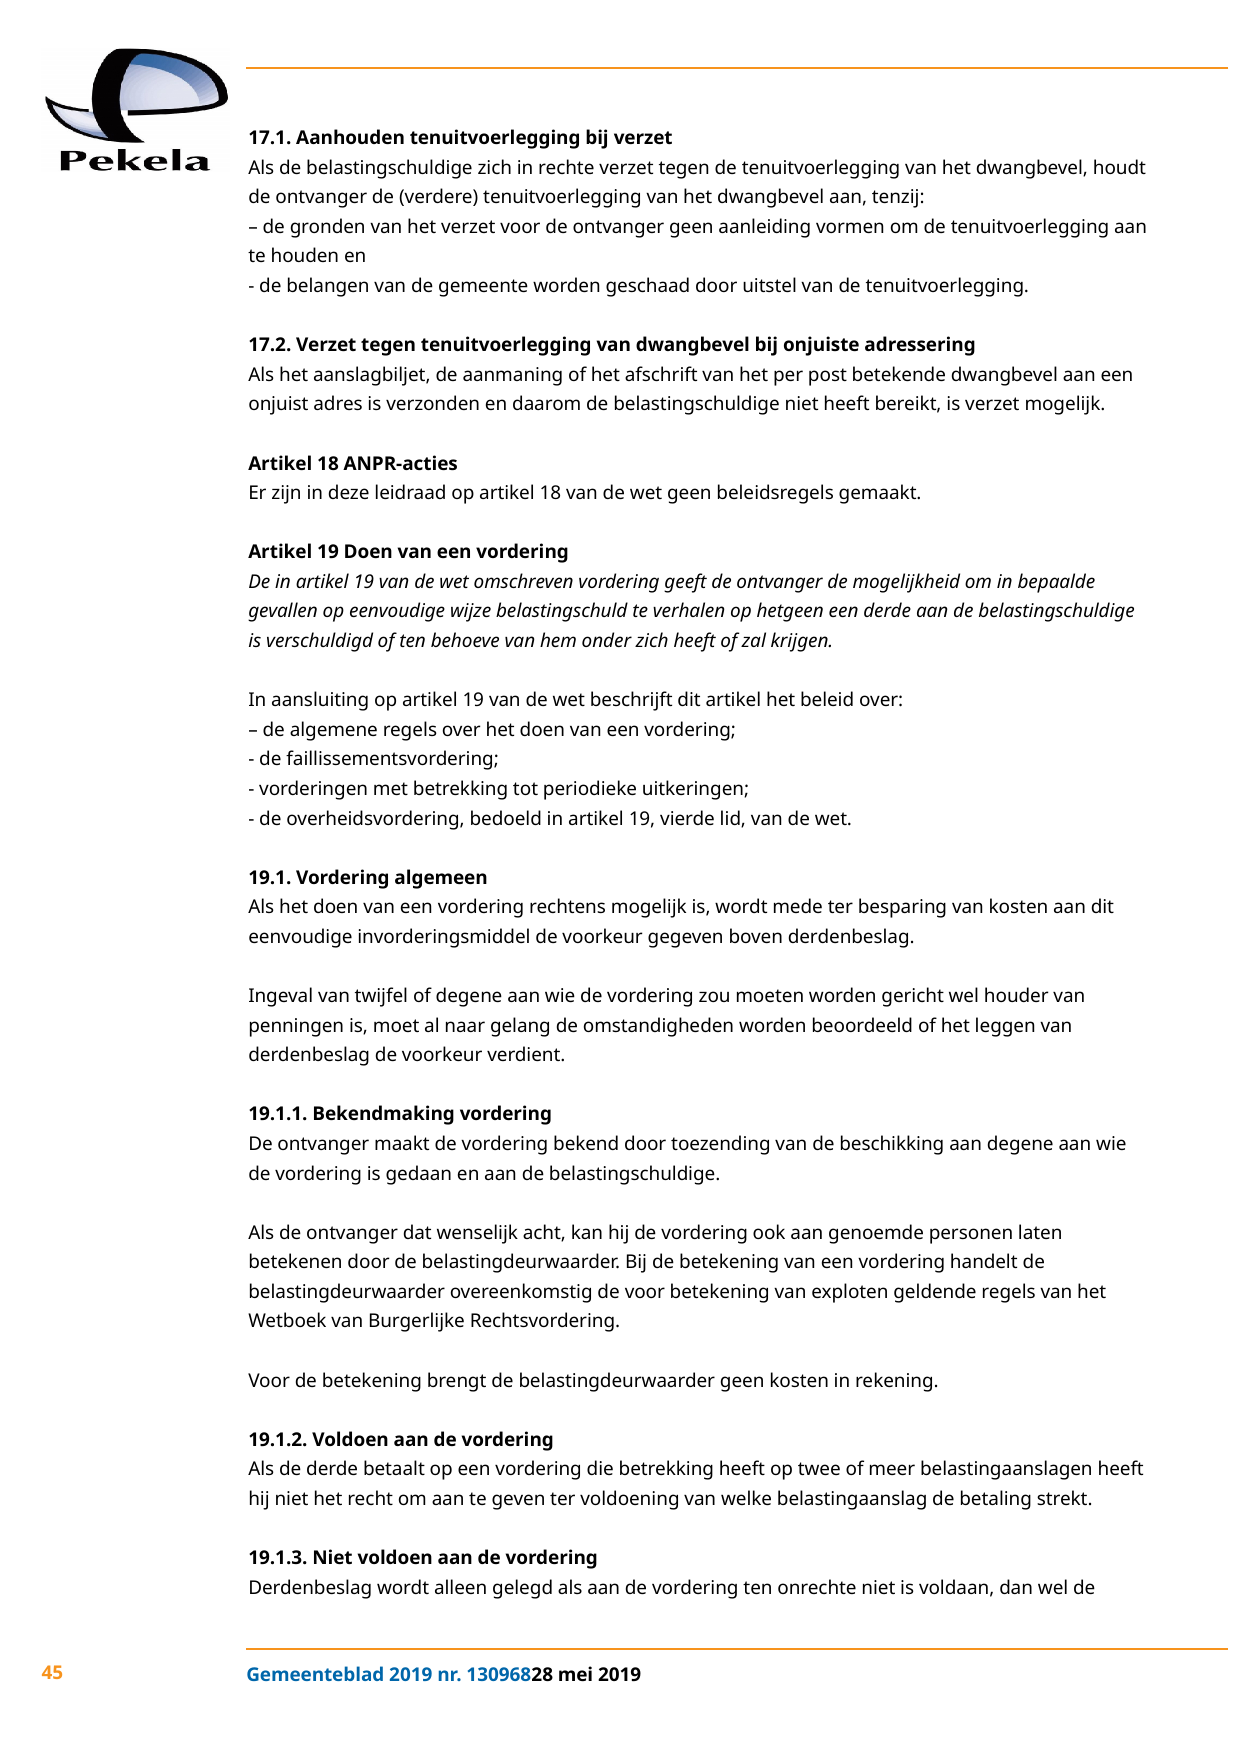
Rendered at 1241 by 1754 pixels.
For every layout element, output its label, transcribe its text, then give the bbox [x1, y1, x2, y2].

picture [41, 47, 231, 172]
text Derdenbeslag wordt alleen gelegd als aan de vordering ten onrechte niet is voldaan, dan wel de [248, 1574, 1152, 1600]
text Als de derde betaalt op een vordering die betrekking heeft op twee of meer belastingaanslagen heeft hij niet het recht om aan te geven ter voldoening van welke belastingaanslag de betaling strekt. [248, 1456, 1152, 1511]
text Voor de betekening brengt de belastingdeurwaarder geen kosten in rekening. [248, 1367, 1152, 1393]
text - de overheidsvordering, bedoeld in artikel 19, vierde lid, van de wet. [248, 805, 1152, 831]
text Er zijn in deze leidraad op artikel 18 van de wet geen beleidsregels gemaakt. [248, 479, 1152, 505]
text 19.1.2. Voldoen aan de vordering [248, 1426, 1152, 1452]
text – de algemene regels over het doen van een vordering; [248, 716, 1152, 742]
text Als het doen van een vordering rechtens mogelijk is, wordt mede ter besparing van kosten aan dit eenvoudige invorderingsmiddel de voorkeur gegeven boven derdenbeslag. [248, 893, 1152, 949]
text - vorderingen met betrekking tot periodieke uitkeringen; [248, 775, 1152, 801]
text 17.1. Aanhouden tenuitvoerlegging bij verzet [248, 124, 1152, 150]
text – de gronden van het verzet voor de ontvanger geen aanleiding vormen om de tenuitvoerlegging aan te houden en [248, 213, 1152, 268]
text In aansluiting op artikel 19 van de wet beschrijft dit artikel het beleid over: [248, 686, 1152, 712]
text De ontvanger maakt de vordering bekend door toezending van de beschikking aan degene aan wie de vordering is gedaan en aan de belastingschuldige. [248, 1130, 1152, 1186]
text 19.1. Vordering algemeen [248, 864, 1152, 890]
text Artikel 18 ANPR-acties [248, 450, 1152, 476]
text 17.2. Verzet tegen tenuitvoerlegging van dwangbevel bij onjuiste adressering [248, 331, 1152, 357]
text Ingeval van twijfel of degene aan wie de vordering zou moeten worden gericht wel houder van penningen is, moet al naar gelang de omstandigheden worden beoordeeld of het leggen van derdenbeslag de voorkeur verdient. [248, 982, 1152, 1067]
text - de belangen van de gemeente worden geschaad door uitstel van de tenuitvoerlegging. [248, 272, 1152, 298]
text Als het aanslagbiljet, de aanmaning of het afschrift van het per post betekende dwangbevel aan een onjuist adres is verzonden en daarom de belastingschuldige niet heeft bereikt, is verzet mogelijk. [248, 361, 1152, 416]
text Artikel 19 Doen van een vordering [248, 538, 1152, 564]
text 19.1.3. Niet voldoen aan de vordering [248, 1544, 1152, 1570]
text 19.1.1. Bekendmaking vordering [248, 1101, 1152, 1126]
text Als de ontvanger dat wenselijk acht, kan hij de vordering ook aan genoemde personen laten betekenen door de belastingdeurwaarder. Bij de betekening van een vordering handelt de belastingdeurwaarder overeenkomstig de voor betekening van exploten geldende regels van het Wetboek van Burgerlijke Rechtsvordering. [248, 1219, 1152, 1333]
text Als de belastingschuldige zich in rechte verzet tegen de tenuitvoerlegging van het dwangbevel, houdt de ontvanger de (verdere) tenuitvoerlegging van het dwangbevel aan, tenzij: [248, 154, 1152, 209]
text De in artikel 19 van de wet omschreven vordering geeft de ontvanger de mogelijkheid om in bepaalde gevallen op eenvoudige wijze belastingschuld te verhalen op hetgeen een derde aan de belastingschuldige is verschuldigd of ten behoeve van hem onder zich heeft of zal krijgen. [248, 568, 1152, 653]
text - de faillissementsvordering; [248, 746, 1152, 771]
